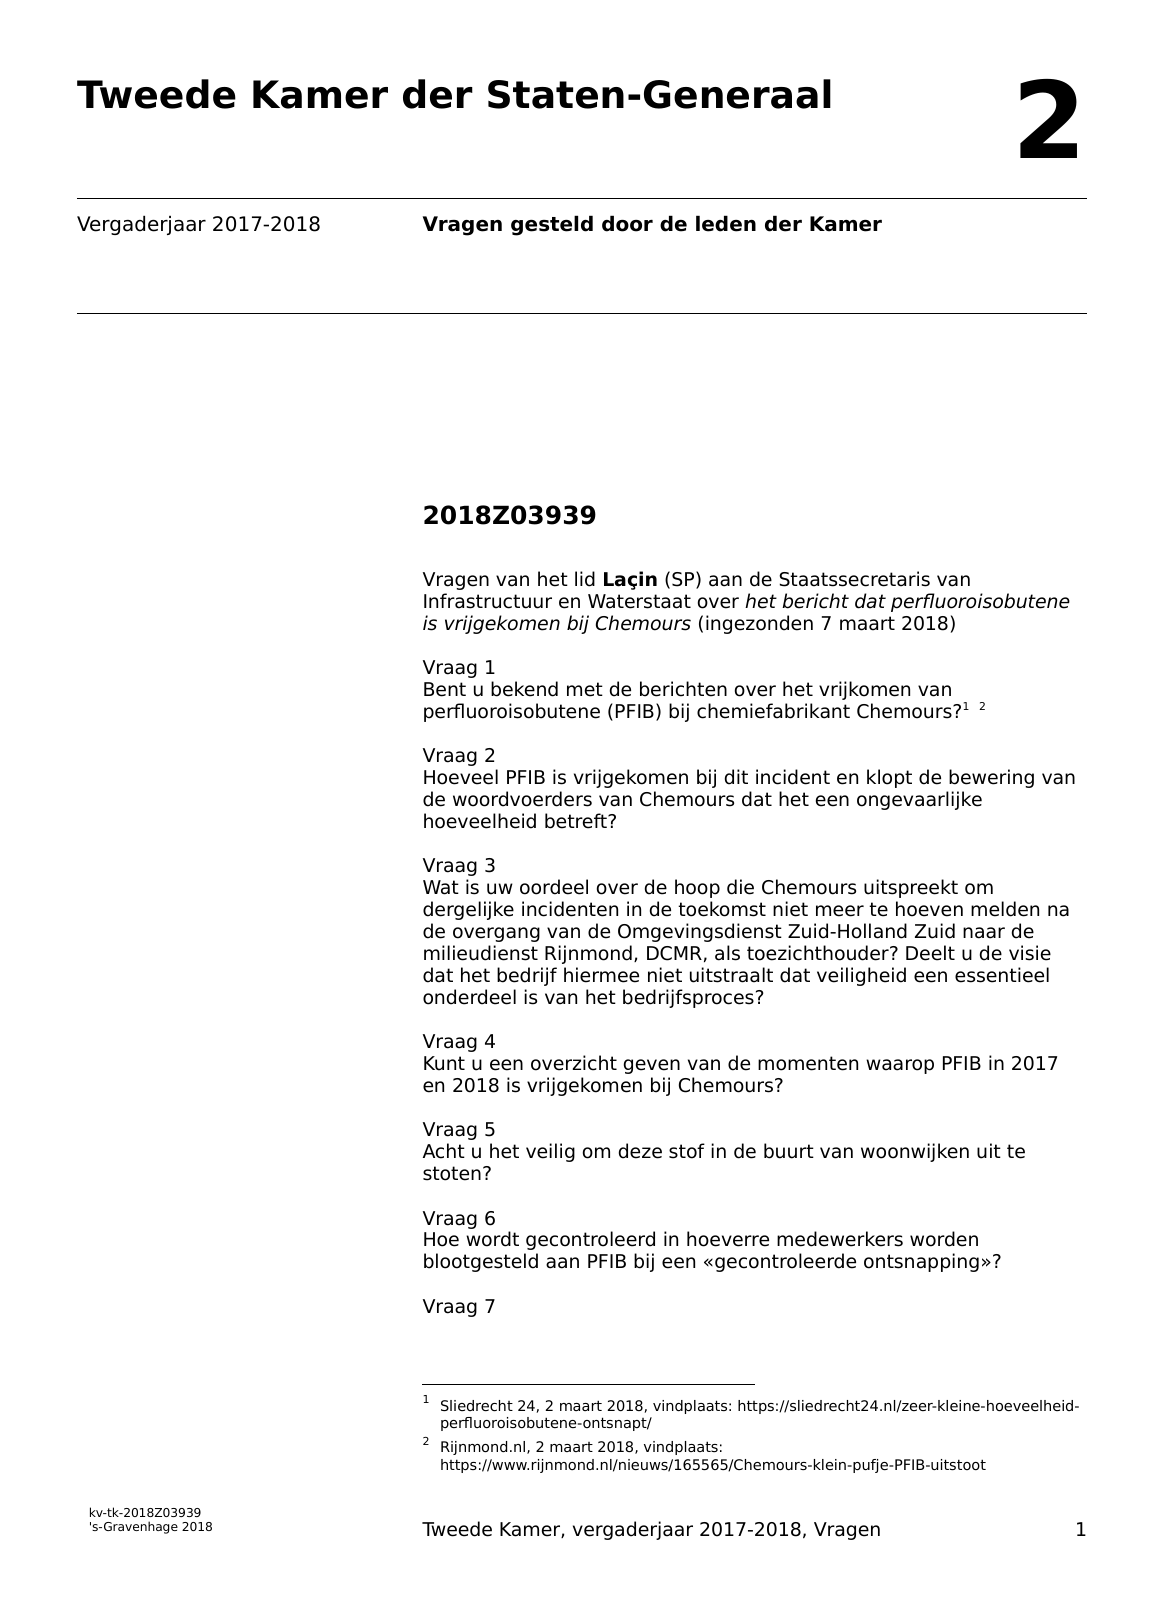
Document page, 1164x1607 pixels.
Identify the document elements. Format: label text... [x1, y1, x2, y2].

text Hoeveel PFIB is vrijgekomen bij dit incident en klopt de bewering van de woordvoerders van Chemours dat het een ongevaarlijke hoeveelheid betreft? [422, 767, 1087, 833]
text Kunt u een overzicht geven van de momenten waarop PFIB in 2017 en 2018 is vrijgekomen bij Chemours? [422, 1053, 1087, 1097]
table_header 2 [886, 59, 1087, 198]
text Acht u het veilig om deze stof in de buurt van woonwijken uit te stoten? [422, 1141, 1087, 1185]
text Vraag 2 [422, 745, 1087, 767]
table_cell Vergaderjaar 2017-2018 [77, 199, 422, 313]
text Wat is uw oordeel over de hoop die Chemours uitspreekt om dergelijke incidenten in de toekomst niet meer te hoeven melden na de overgang van de Omgevingsdienst Zuid-Holland Zuid naar de milieudienst Rijnmond, DCMR, als toezichthouder? Deelt u de visie dat het bedrijf hiermee niet uitstraalt dat veiligheid een essentieel onderdeel is van het bedrijfsproces? [422, 877, 1087, 1009]
text Bent u bekend met de berichten over het vrijkomen van perfluoroisobutene (PFIB) bij chemiefabrikant Chemours? [422, 679, 1087, 723]
text Vraag 3 [422, 855, 1087, 877]
text Sliedrecht 24, 2 maart 2018, vindplaats: https://sliedrecht24.nl/zeer-kleine-hoeveelheid-perfluoroisobutene-ontsnapt/ [422, 1393, 1087, 1432]
text Vraag 7 [422, 1296, 1087, 1317]
text 2018Z03939 [422, 501, 1087, 531]
text Vraag 1 [422, 657, 1087, 679]
text Vraag 5 [422, 1119, 1087, 1141]
text Vraag 6 [422, 1207, 1087, 1229]
text 's-Gravenhage 2018 [88, 1520, 323, 1534]
table_cell Vragen gesteld door de leden der Kamer [422, 199, 1087, 313]
text Vragen van het lid Laçin (SP) aan de Staatssecretaris van Infrastructuur en Waterstaat over het bericht dat perfluoroisobutene is vrijgekomen bij Chemours (ingezonden 7 maart 2018) [422, 569, 1087, 635]
text Vraag 4 [422, 1031, 1087, 1053]
text Hoe wordt gecontroleerd in hoeverre medewerkers worden blootgesteld aan PFIB bij een «gecontroleerde ontsnapping»? [422, 1229, 1087, 1273]
text Rijnmond.nl, 2 maart 2018, vindplaats: https://www.rijnmond.nl/nieuws/165565/Chemours-klein-pufje-PFIB-uitstoot [422, 1435, 1087, 1474]
table_header Tweede Kamer der Staten-Generaal [77, 59, 886, 198]
text kv-tk-2018Z03939 [88, 1506, 323, 1520]
